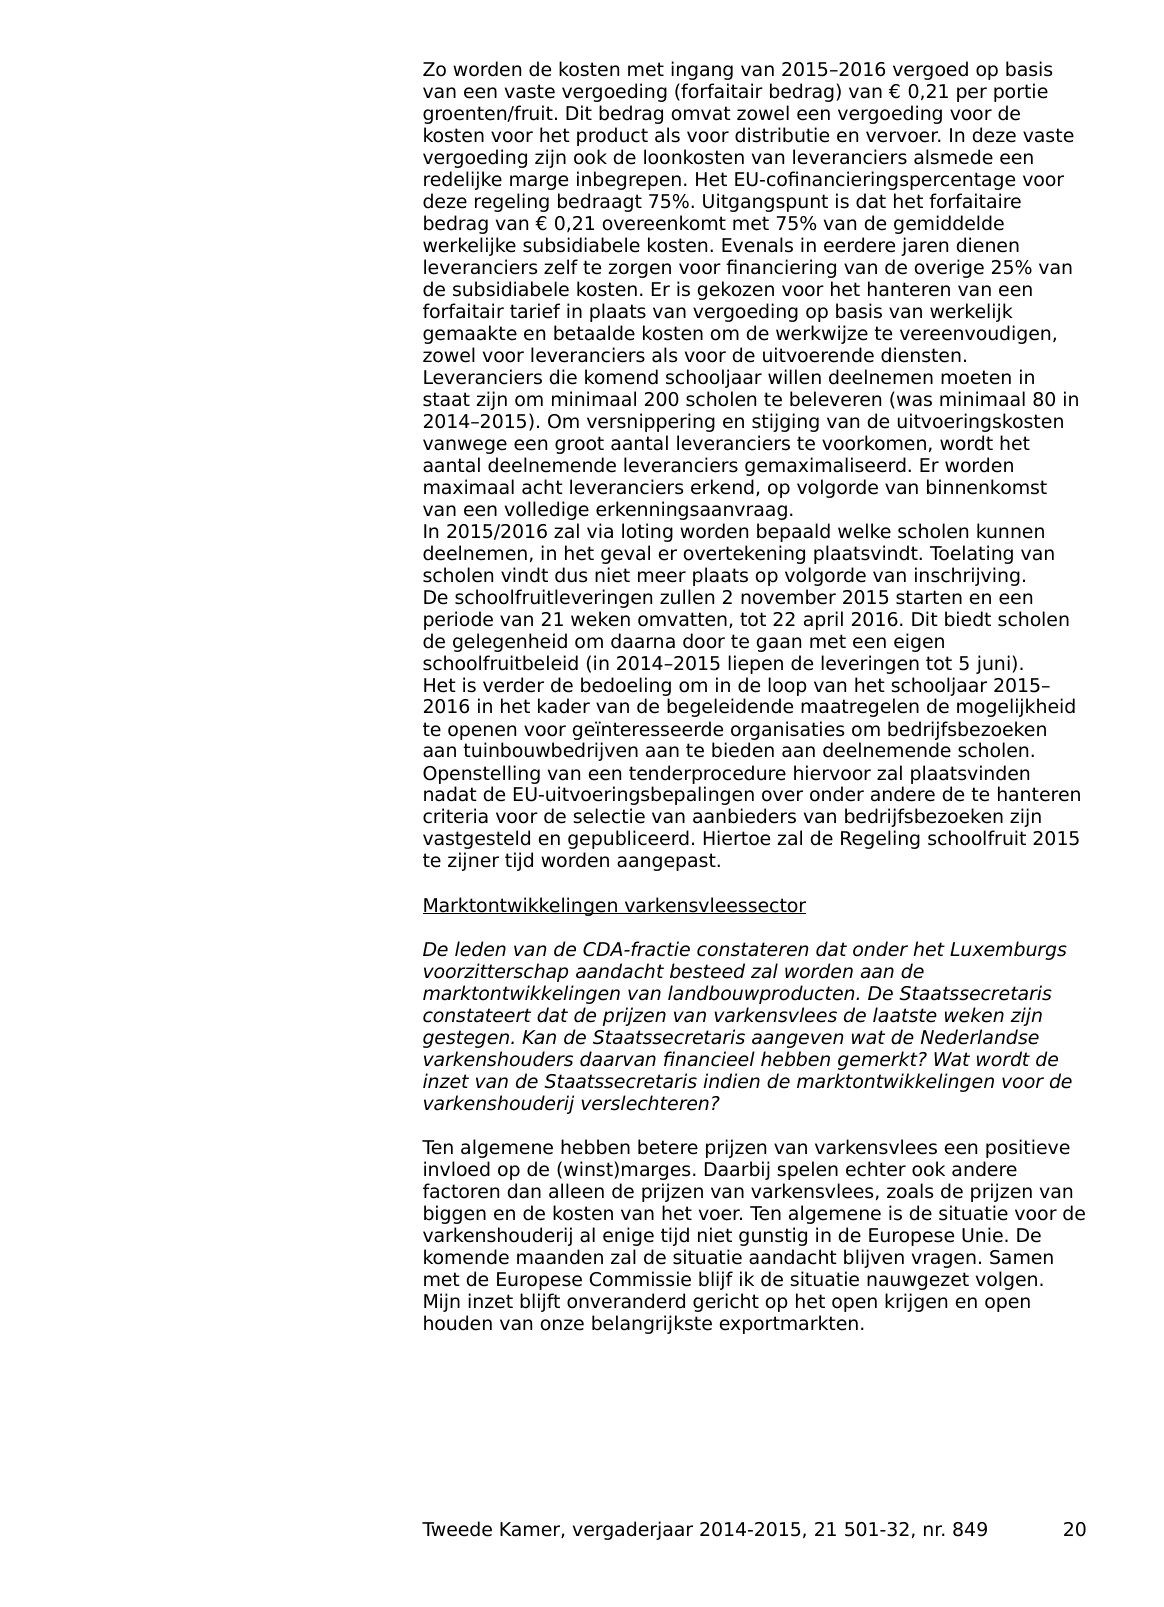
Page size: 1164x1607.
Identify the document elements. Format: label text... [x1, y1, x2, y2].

text In 2015/2016 zal via loting worden bepaald welke scholen kunnen deelnemen, in het geval er overtekening plaatsvindt. Toelating van scholen vindt dus niet meer plaats op volgorde van inschrijving. [422, 521, 1087, 587]
text Leveranciers die komend schooljaar willen deelnemen moeten in staat zijn om minimaal 200 scholen te beleveren (was minimaal 80 in 2014–2015). Om versnippering en stijging van de uitvoeringskosten vanwege een groot aantal leveranciers te voorkomen, wordt het aantal deelnemende leveranciers gemaximaliseerd. Er worden maximaal acht leveranciers erkend, op volgorde van binnenkomst van een volledige erkenningsaanvraag. [422, 367, 1087, 521]
subtitle Marktontwikkelingen varkensvleessector [422, 894, 1087, 916]
text Zo worden de kosten met ingang van 2015–2016 vergoed op basis van een vaste vergoeding (forfaitair bedrag) van € 0,21 per portie groenten/fruit. Dit bedrag omvat zowel een vergoeding voor de kosten voor het product als voor distributie en vervoer. In deze vaste vergoeding zijn ook de loonkosten van leveranciers alsmede een redelijke marge inbegrepen. Het EU-cofinancieringspercentage voor deze regeling bedraagt 75%. Uitgangspunt is dat het forfaitaire bedrag van € 0,21 overeenkomt met 75% van de gemiddelde werkelijke subsidiabele kosten. Evenals in eerdere jaren dienen leveranciers zelf te zorgen voor financiering van de overige 25% van de subsidiabele kosten. Er is gekozen voor het hanteren van een forfaitair tarief in plaats van vergoeding op basis van werkelijk gemaakte en betaalde kosten om de werkwijze te vereenvoudigen, zowel voor leveranciers als voor de uitvoerende diensten. [422, 59, 1087, 367]
text Het is verder de bedoeling om in de loop van het schooljaar 2015–2016 in het kader van de begeleidende maatregelen de mogelijkheid te openen voor geïnteresseerde organisaties om bedrijfsbezoeken aan tuinbouwbedrijven aan te bieden aan deelnemende scholen. Openstelling van een tenderprocedure hiervoor zal plaatsvinden nadat de EU-uitvoeringsbepalingen over onder andere de te hanteren criteria voor de selectie van aanbieders van bedrijfsbezoeken zijn vastgesteld en gepubliceerd. Hiertoe zal de Regeling schoolfruit 2015 te zijner tijd worden aangepast. [422, 674, 1087, 872]
text De schoolfruitleveringen zullen 2 november 2015 starten en een periode van 21 weken omvatten, tot 22 april 2016. Dit biedt scholen de gelegenheid om daarna door te gaan met een eigen schoolfruitbeleid (in 2014–2015 liepen de leveringen tot 5 juni). [422, 587, 1087, 674]
text Ten algemene hebben betere prijzen van varkensvlees een positieve invloed op de (winst)marges. Daarbij spelen echter ook andere factoren dan alleen de prijzen van varkensvlees, zoals de prijzen van biggen en de kosten van het voer. Ten algemene is de situatie voor de varkenshouderij al enige tijd niet gunstig in de Europese Unie. De komende maanden zal de situatie aandacht blijven vragen. Samen met de Europese Commissie blijf ik de situatie nauwgezet volgen. Mijn inzet blijft onveranderd gericht op het open krijgen en open houden van onze belangrijkste exportmarkten. [422, 1137, 1087, 1334]
text De leden van de CDA-fractie constateren dat onder het Luxemburgs voorzitterschap aandacht besteed zal worden aan de marktontwikkelingen van landbouwproducten. De Staatssecretaris constateert dat de prijzen van varkensvlees de laatste weken zijn gestegen. Kan de Staatssecretaris aangeven wat de Nederlandse varkenshouders daarvan financieel hebben gemerkt? Wat wordt de inzet van de Staatssecretaris indien de marktontwikkelingen voor de varkenshouderij verslechteren? [422, 939, 1087, 1114]
